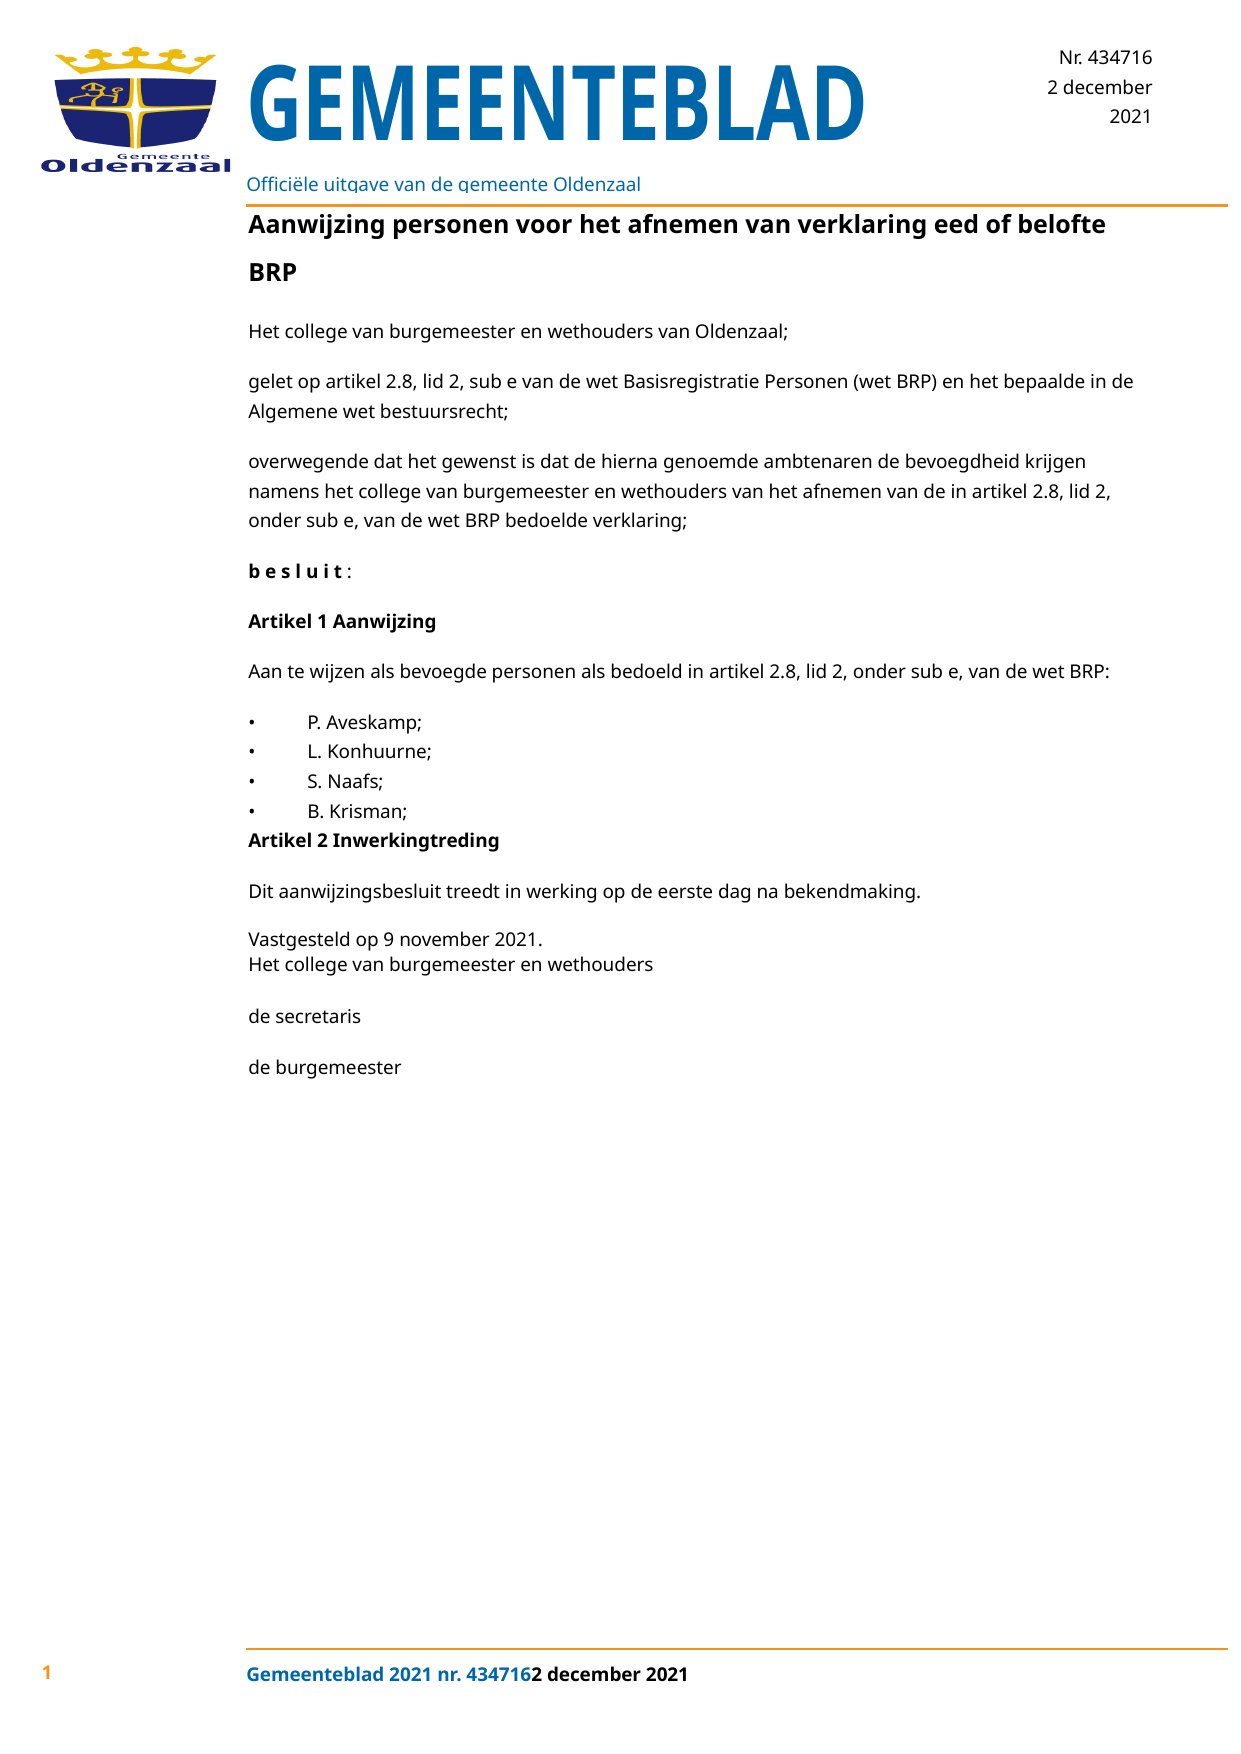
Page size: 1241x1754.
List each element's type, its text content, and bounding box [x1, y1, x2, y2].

text gelet op artikel 2.8, lid 2, sub e van de wet Basisregistratie Personen (wet BRP) en het bepaalde in de Algemene wet bestuursrecht; [248, 368, 1152, 424]
text Artikel 2 Inwerkingtreding [248, 827, 1152, 853]
text Het college van burgemeester en wethouders van Oldenzaal; [248, 318, 1152, 344]
list L. Konhuurne; [248, 739, 1152, 764]
text b e s l u i t : [248, 558, 1152, 584]
text de burgemeester [248, 1054, 1152, 1080]
list P. Aveskamp; [248, 709, 1152, 735]
text Het college van burgemeester en wethouders [248, 951, 1152, 977]
text Aan te wijzen als bevoegde personen als bedoeld in artikel 2.8, lid 2, onder sub e, van de wet BRP: [248, 659, 1152, 684]
list S. Naafs; [248, 768, 1152, 794]
text overwegende dat het gewenst is dat de hierna genoemde ambtenaren de bevoegdheid krijgen namens het college van burgemeester en wethouders van het afnemen van de in artikel 2.8, lid 2, onder sub e, van de wet BRP bedoelde verklaring; [248, 448, 1152, 533]
picture [41, 47, 231, 172]
text Aanwijzing personen voor het afnemen van verklaring eed of belofte BRP [248, 207, 1152, 288]
list B. Krisman; [248, 798, 1152, 824]
text de secretaris [248, 1003, 1152, 1029]
text Dit aanwijzingsbesluit treedt in werking op de eerste dag na bekendmaking. [248, 878, 1152, 904]
text Artikel 1 Aanwijzing [248, 608, 1152, 634]
text Vastgesteld op 9 november 2021. [248, 926, 1152, 951]
